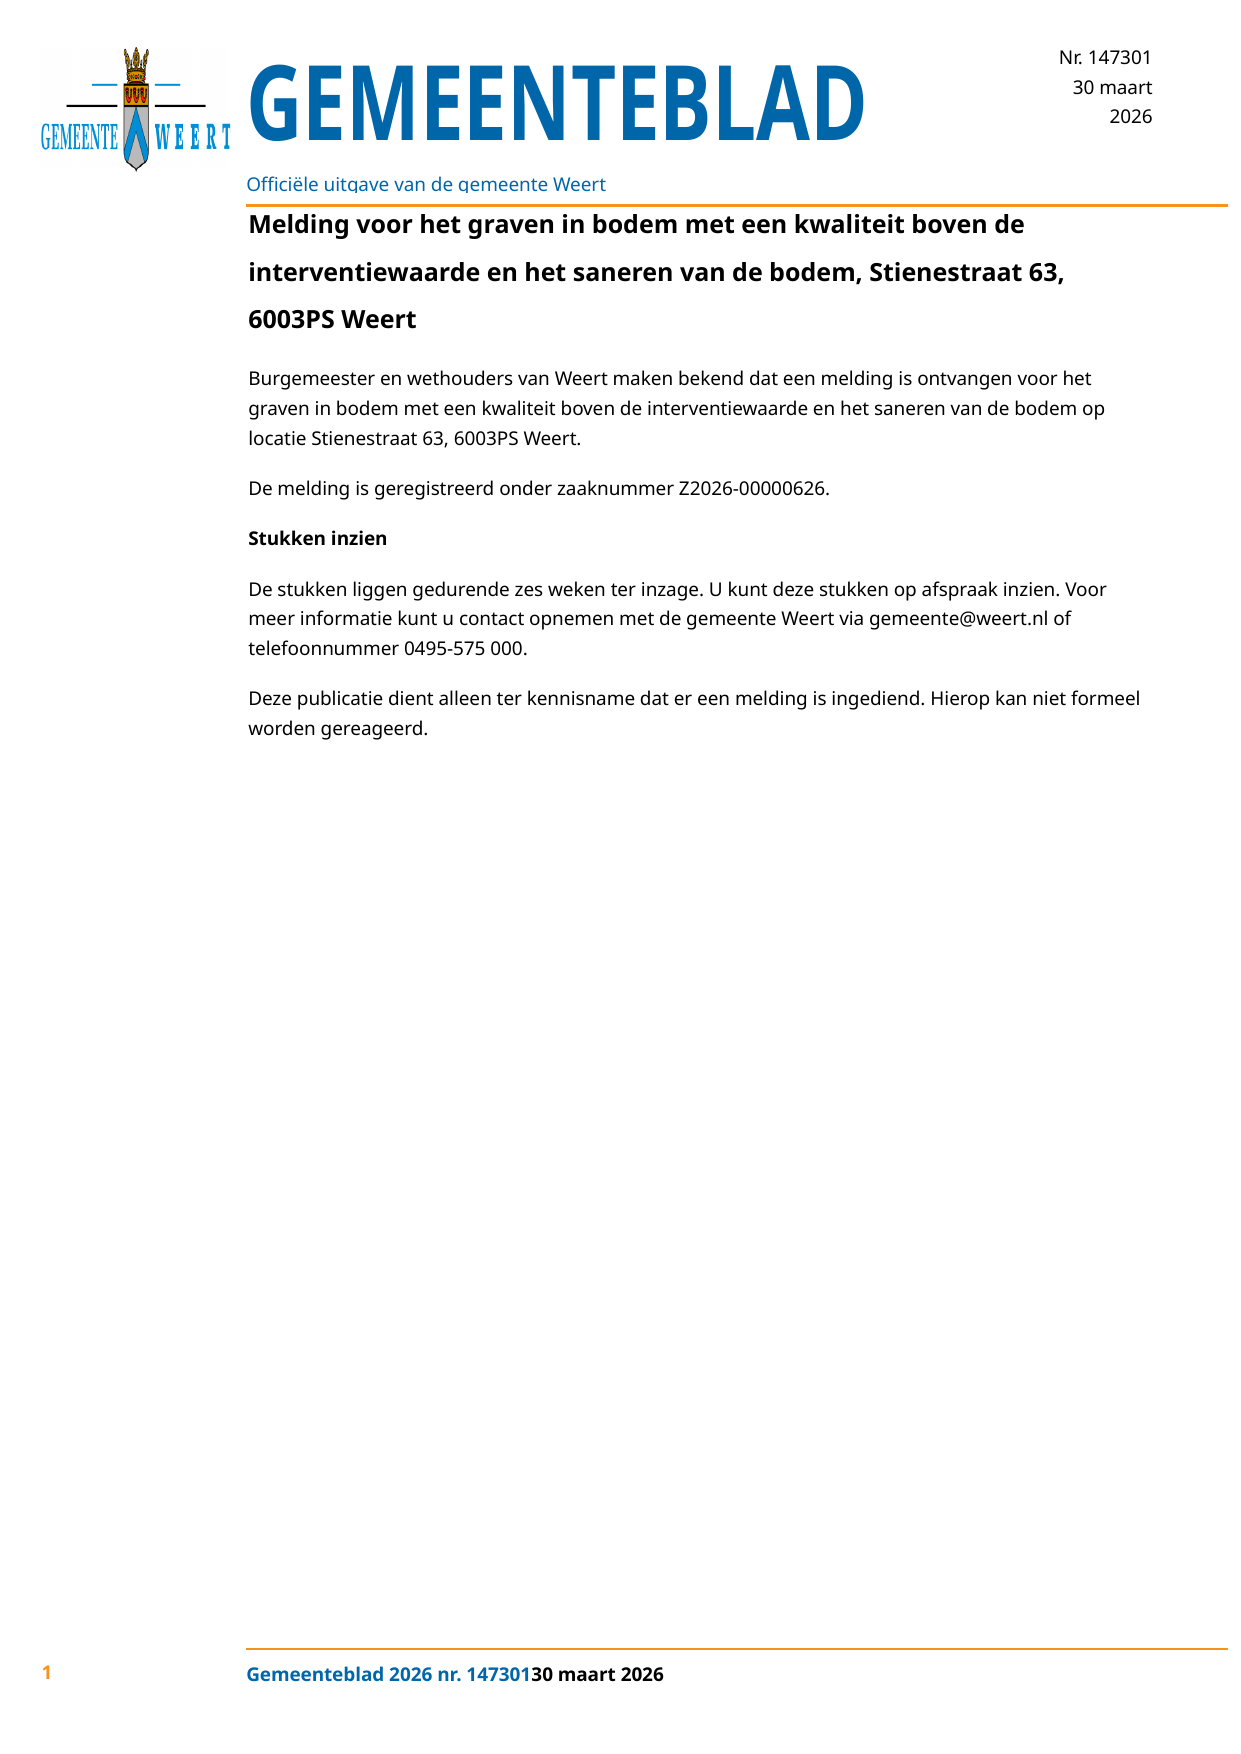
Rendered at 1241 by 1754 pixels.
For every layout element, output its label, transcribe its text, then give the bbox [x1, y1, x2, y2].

text De melding is geregistreerd onder zaaknummer Z2026-00000626. [248, 475, 1152, 501]
text De stukken liggen gedurende zes weken ter inzage. U kunt deze stukken op afspraak inzien. Voor meer informatie kunt u contact opnemen met de gemeente Weert via gemeente@weert.nl of telefoonnummer 0495-575 000. [248, 576, 1152, 661]
text Deze publicatie dient alleen ter kennisname dat er een melding is ingediend. Hierop kan niet formeel worden gereageerd. [248, 686, 1152, 741]
text Burgemeester en wethouders van Weert maken bekend dat een melding is ontvangen voor het graven in bodem met een kwaliteit boven de interventiewaarde en het saneren van de bodem op locatie Stienestraat 63, 6003PS Weert. [248, 366, 1152, 450]
text Stukken inzien [248, 526, 1152, 551]
text Melding voor het graven in bodem met een kwaliteit boven de interventiewaarde en het saneren van de bodem, Stienestraat 63, 6003PS Weert [248, 207, 1152, 336]
picture [41, 47, 231, 172]
